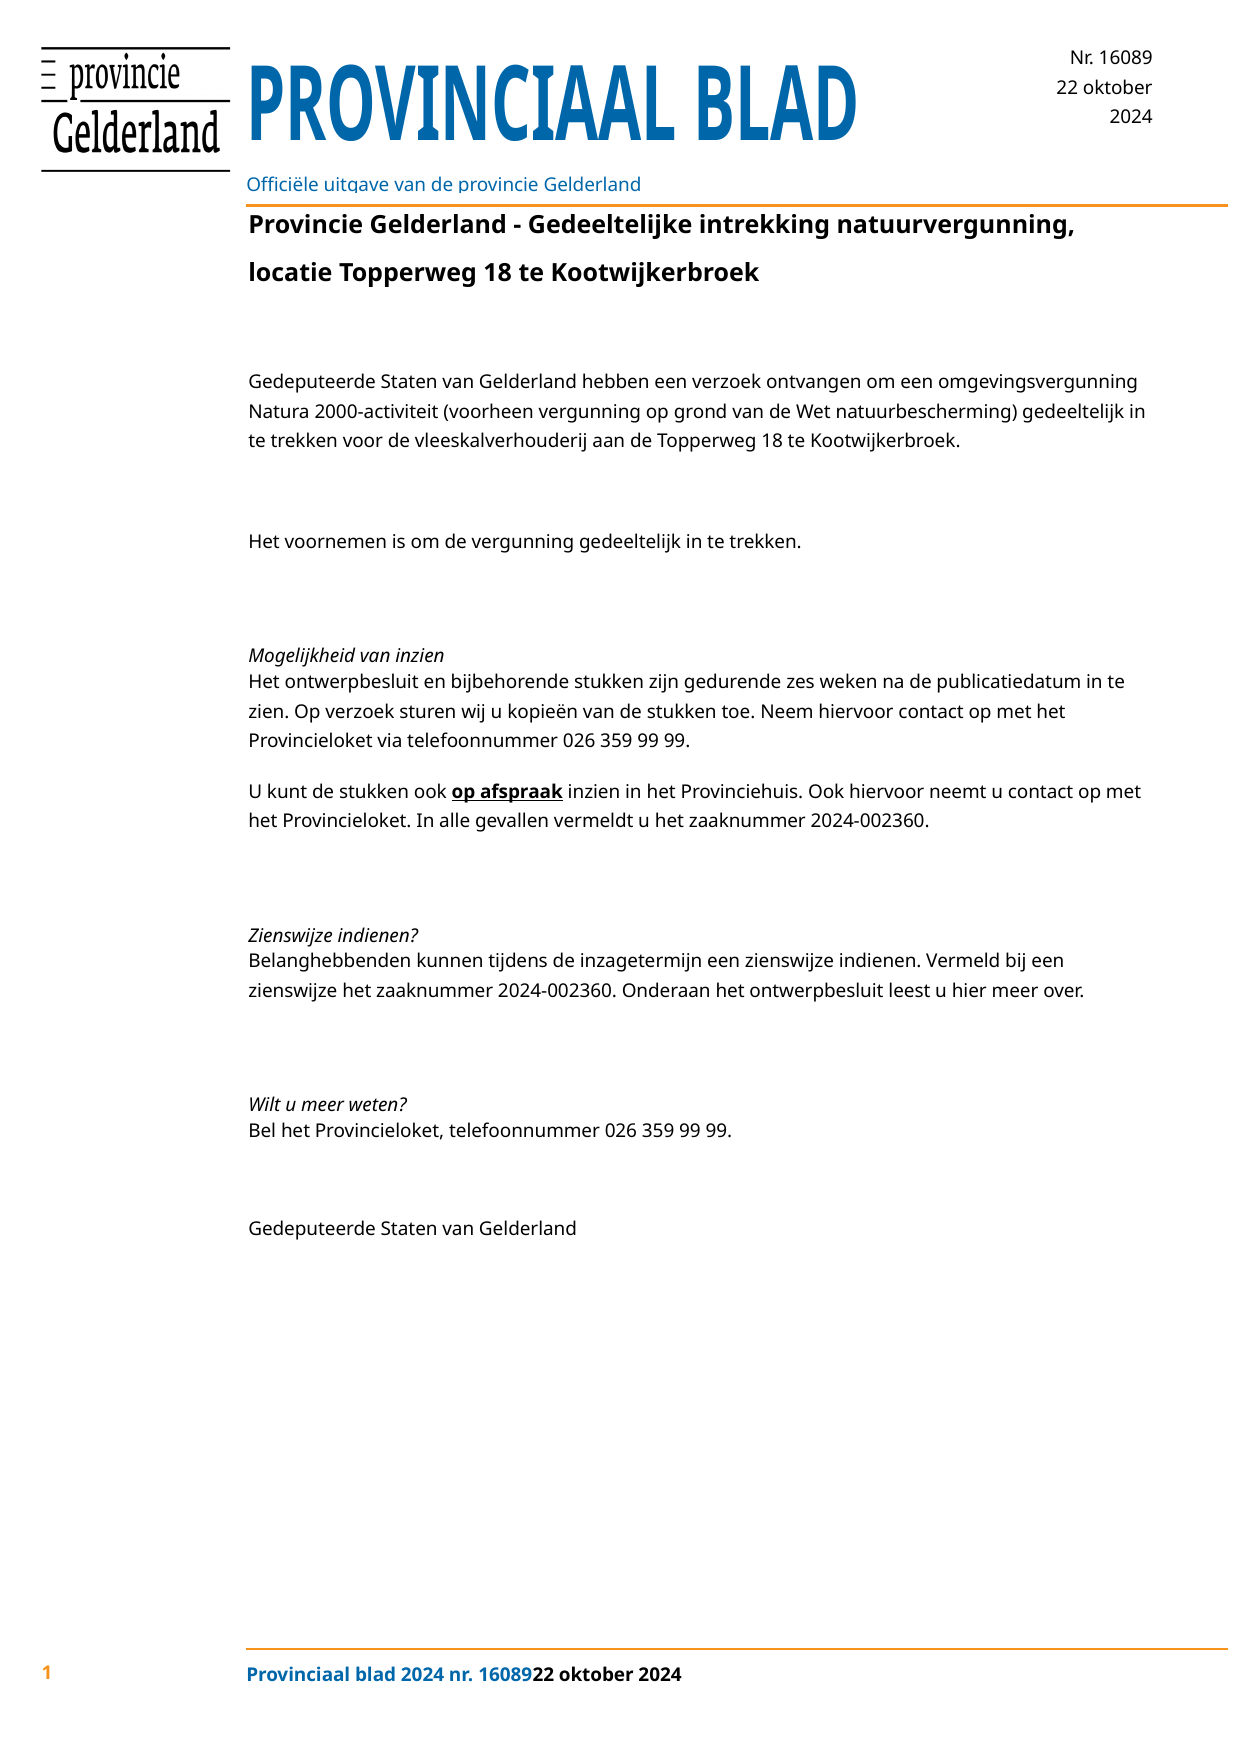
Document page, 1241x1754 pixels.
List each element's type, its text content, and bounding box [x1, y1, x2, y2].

picture [41, 47, 231, 172]
text Zienswijze indienen? [248, 922, 1152, 948]
text Gedeputeerde Staten van Gelderland hebben een verzoek ontvangen om een omgevingsvergunning Natura 2000-activiteit (voorheen vergunning op grond van de Wet natuurbescherming) gedeeltelijk in te trekken voor de vleeskalverhouderij aan de Topperweg 18 te Kootwijkerbroek. [248, 368, 1152, 453]
text Bel het Provincieloket, telefoonnummer 026 359 99 99. [248, 1117, 1152, 1143]
text Belanghebbenden kunnen tijdens de inzagetermijn een zienswijze indienen. Vermeld bij een zienswijze het zaaknummer 2024-002360. Onderaan het ontwerpbesluit leest u hier meer over. [248, 948, 1152, 1003]
text Mogelijkheid van inzien [248, 643, 1152, 668]
text Gedeputeerde Staten van Gelderland [248, 1216, 1152, 1241]
text Wilt u meer weten? [248, 1092, 1152, 1117]
text Het voornemen is om de vergunning gedeeltelijk in te trekken. [248, 528, 1152, 554]
text Provincie Gelderland - Gedeeltelijke intrekking natuurvergunning, locatie Topperweg 18 te Kootwijkerbroek [248, 207, 1152, 288]
text Het ontwerpbesluit en bijbehorende stukken zijn gedurende zes weken na de publicatiedatum in te zien. Op verzoek sturen wij u kopieën van de stukken toe. Neem hiervoor contact op met het Provincieloket via telefoonnummer 026 359 99 99. [248, 668, 1152, 753]
text U kunt de stukken ook op afspraak inzien in het Provinciehuis. Ook hiervoor neemt u contact op met het Provincieloket. In alle gevallen vermeldt u het zaaknummer 2024-002360. [248, 778, 1152, 833]
